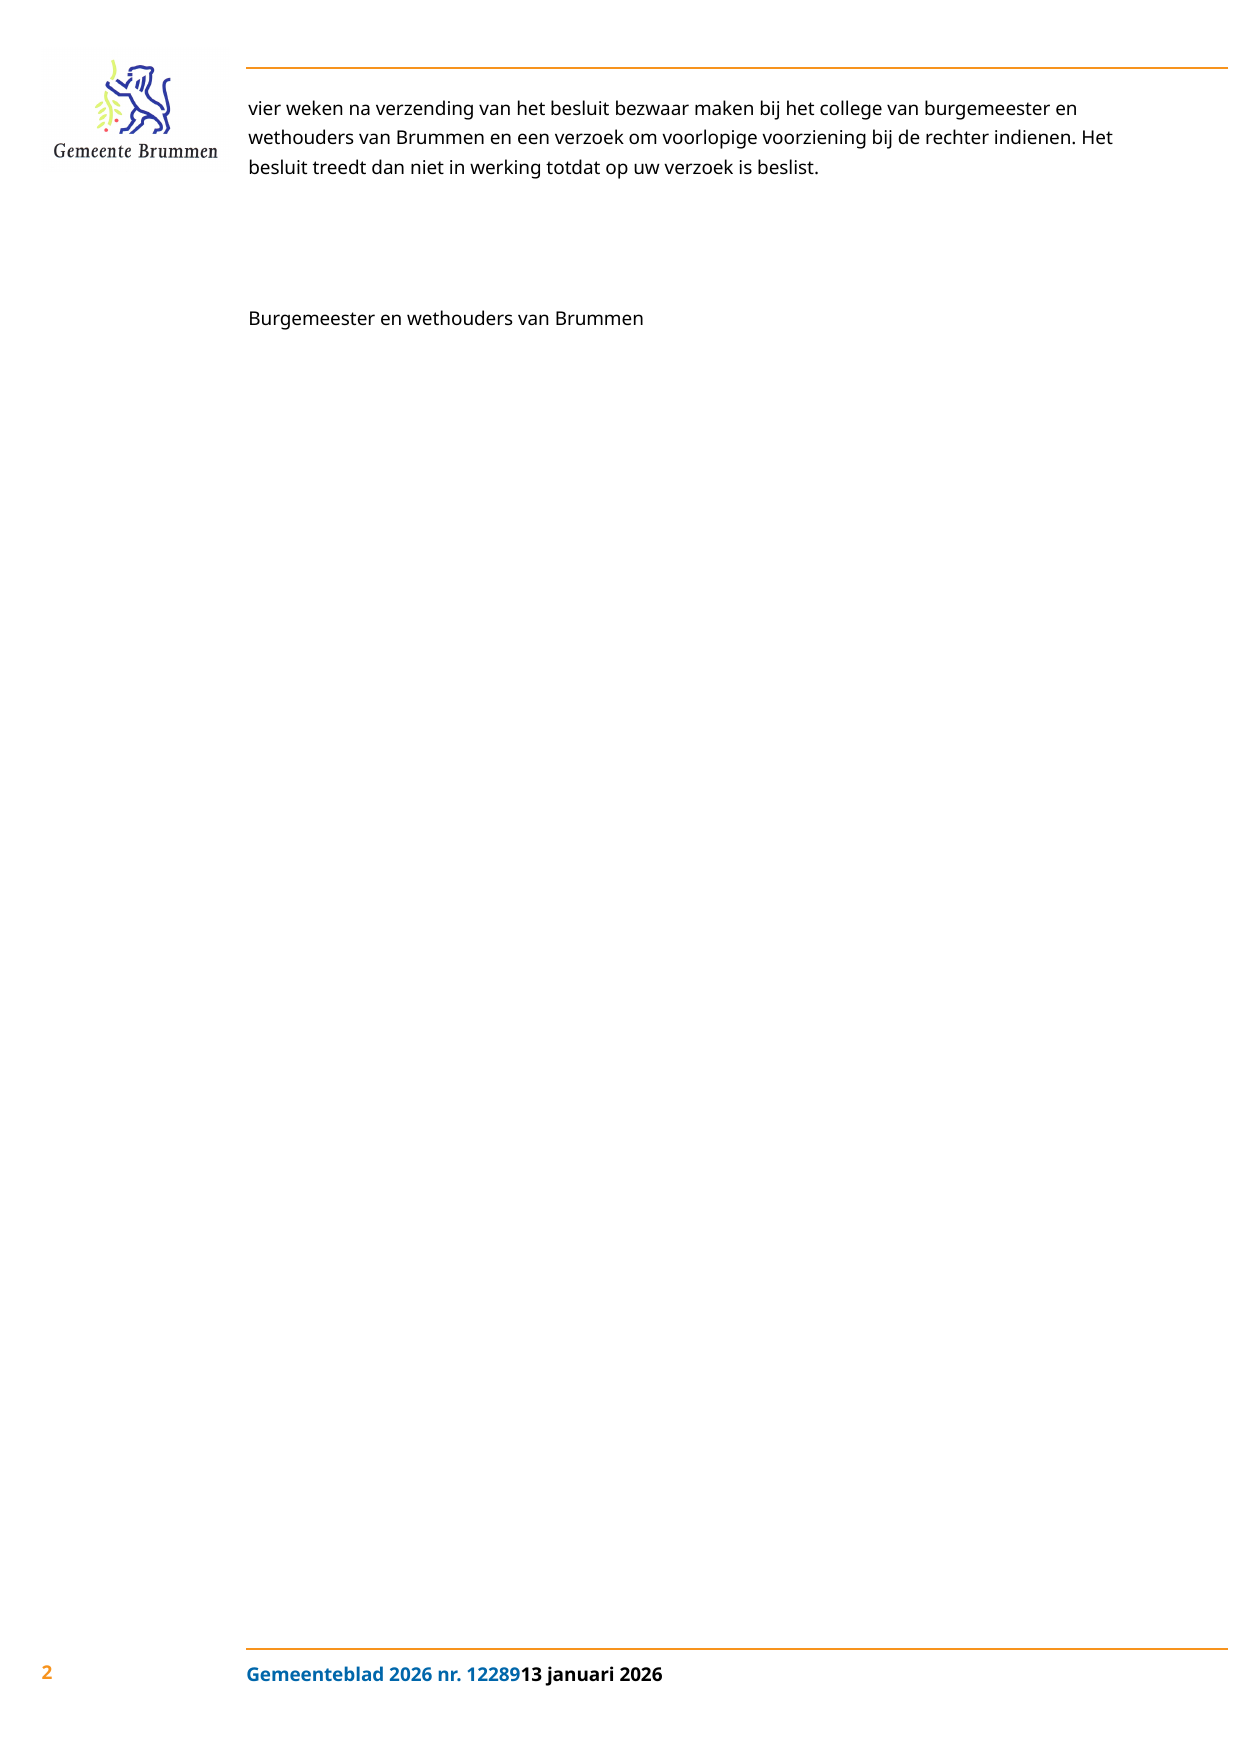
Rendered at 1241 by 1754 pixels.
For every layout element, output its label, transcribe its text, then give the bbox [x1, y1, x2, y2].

text Burgemeester en wethouders van Brummen [248, 305, 1152, 331]
text vier weken na verzending van het besluit bezwaar maken bij het college van burgemeester en wethouders van Brummen en een verzoek om voorlopige voorziening bij de rechter indienen. Het besluit treedt dan niet in werking totdat op uw verzoek is beslist. [248, 95, 1152, 180]
picture [41, 47, 231, 172]
